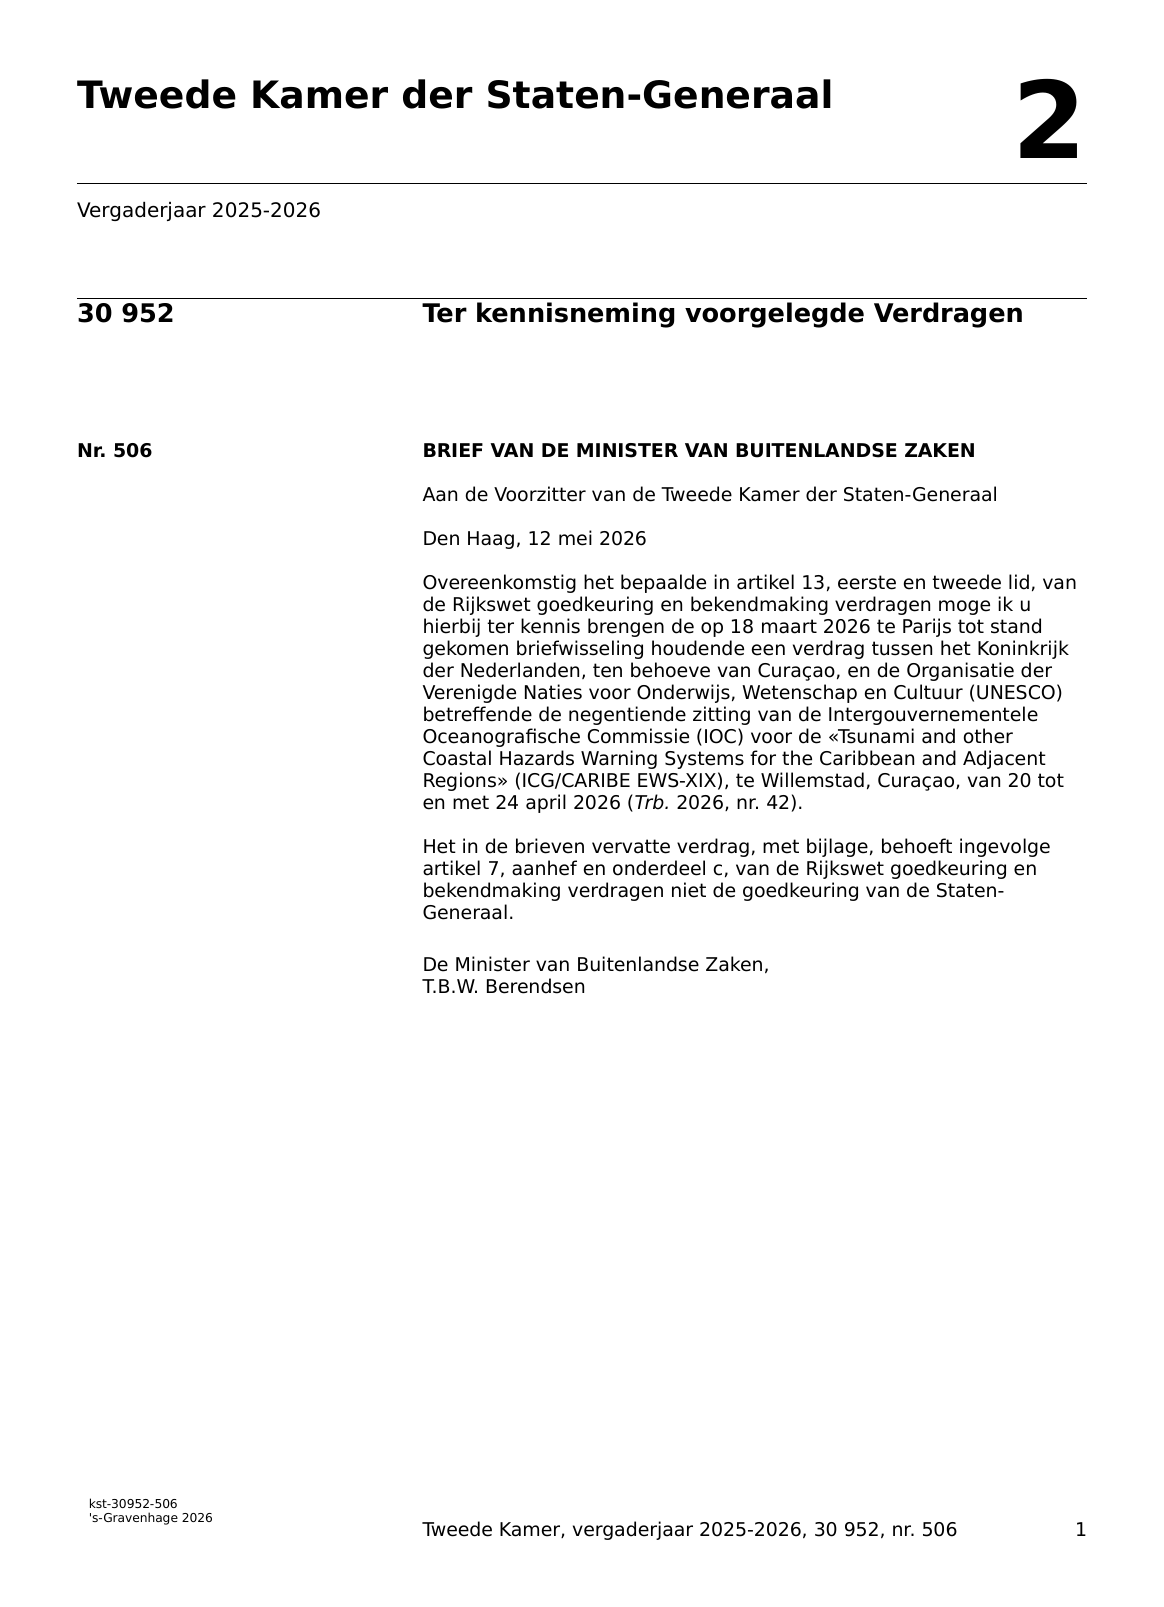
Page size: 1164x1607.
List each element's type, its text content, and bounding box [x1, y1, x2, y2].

text kst-30952-506 [88, 1497, 323, 1511]
text De Minister van Buitenlandse Zaken, T.B.W. Berendsen [422, 954, 1087, 998]
table_cell Vergaderjaar 2025-2026 [77, 184, 1087, 298]
text 's-Gravenhage 2026 [88, 1511, 323, 1525]
text Overeenkomstig het bepaalde in artikel 13, eerste en tweede lid, van de Rijkswet goedkeuring en bekendmaking verdragen moge ik u hierbij ter kennis brengen de op 18 maart 2026 te Parijs tot stand gekomen briefwisseling houdende een verdrag tussen het Koninkrijk der Nederlanden, ten behoeve van Curaçao, en de Organisatie der Verenigde Naties voor Onderwijs, Wetenschap en Cultuur (UNESCO) betreffende de negentiende zitting van de Intergouvernementele Oceanografische Commissie (IOC) voor de «Tsunami and other Coastal Hazards Warning Systems for the Caribbean and Adjacent Regions» (ICG/CARIBE EWS-XIX), te Willemstad, Curaçao, van 20 tot en met 24 april 2026 (Trb. 2026, nr. 42). [422, 572, 1087, 814]
text Aan de Voorzitter van de Tweede Kamer der Staten-Generaal [422, 484, 1087, 506]
subtitle 30 952 Ter kennisneming voorgelegde Verdragen [77, 299, 1087, 329]
table_header 2 [886, 59, 1087, 183]
text Den Haag, 12 mei 2026 [422, 528, 1087, 550]
subtitle Nr. 506 BRIEF VAN DE MINISTER VAN BUITENLANDSE ZAKEN [77, 440, 1087, 462]
text Het in de brieven vervatte verdrag, met bijlage, behoeft ingevolge artikel 7, aanhef en onderdeel c, van de Rijkswet goedkeuring en bekendmaking verdragen niet de goedkeuring van de Staten-Generaal. [422, 836, 1087, 924]
table_header Tweede Kamer der Staten-Generaal [77, 59, 886, 183]
